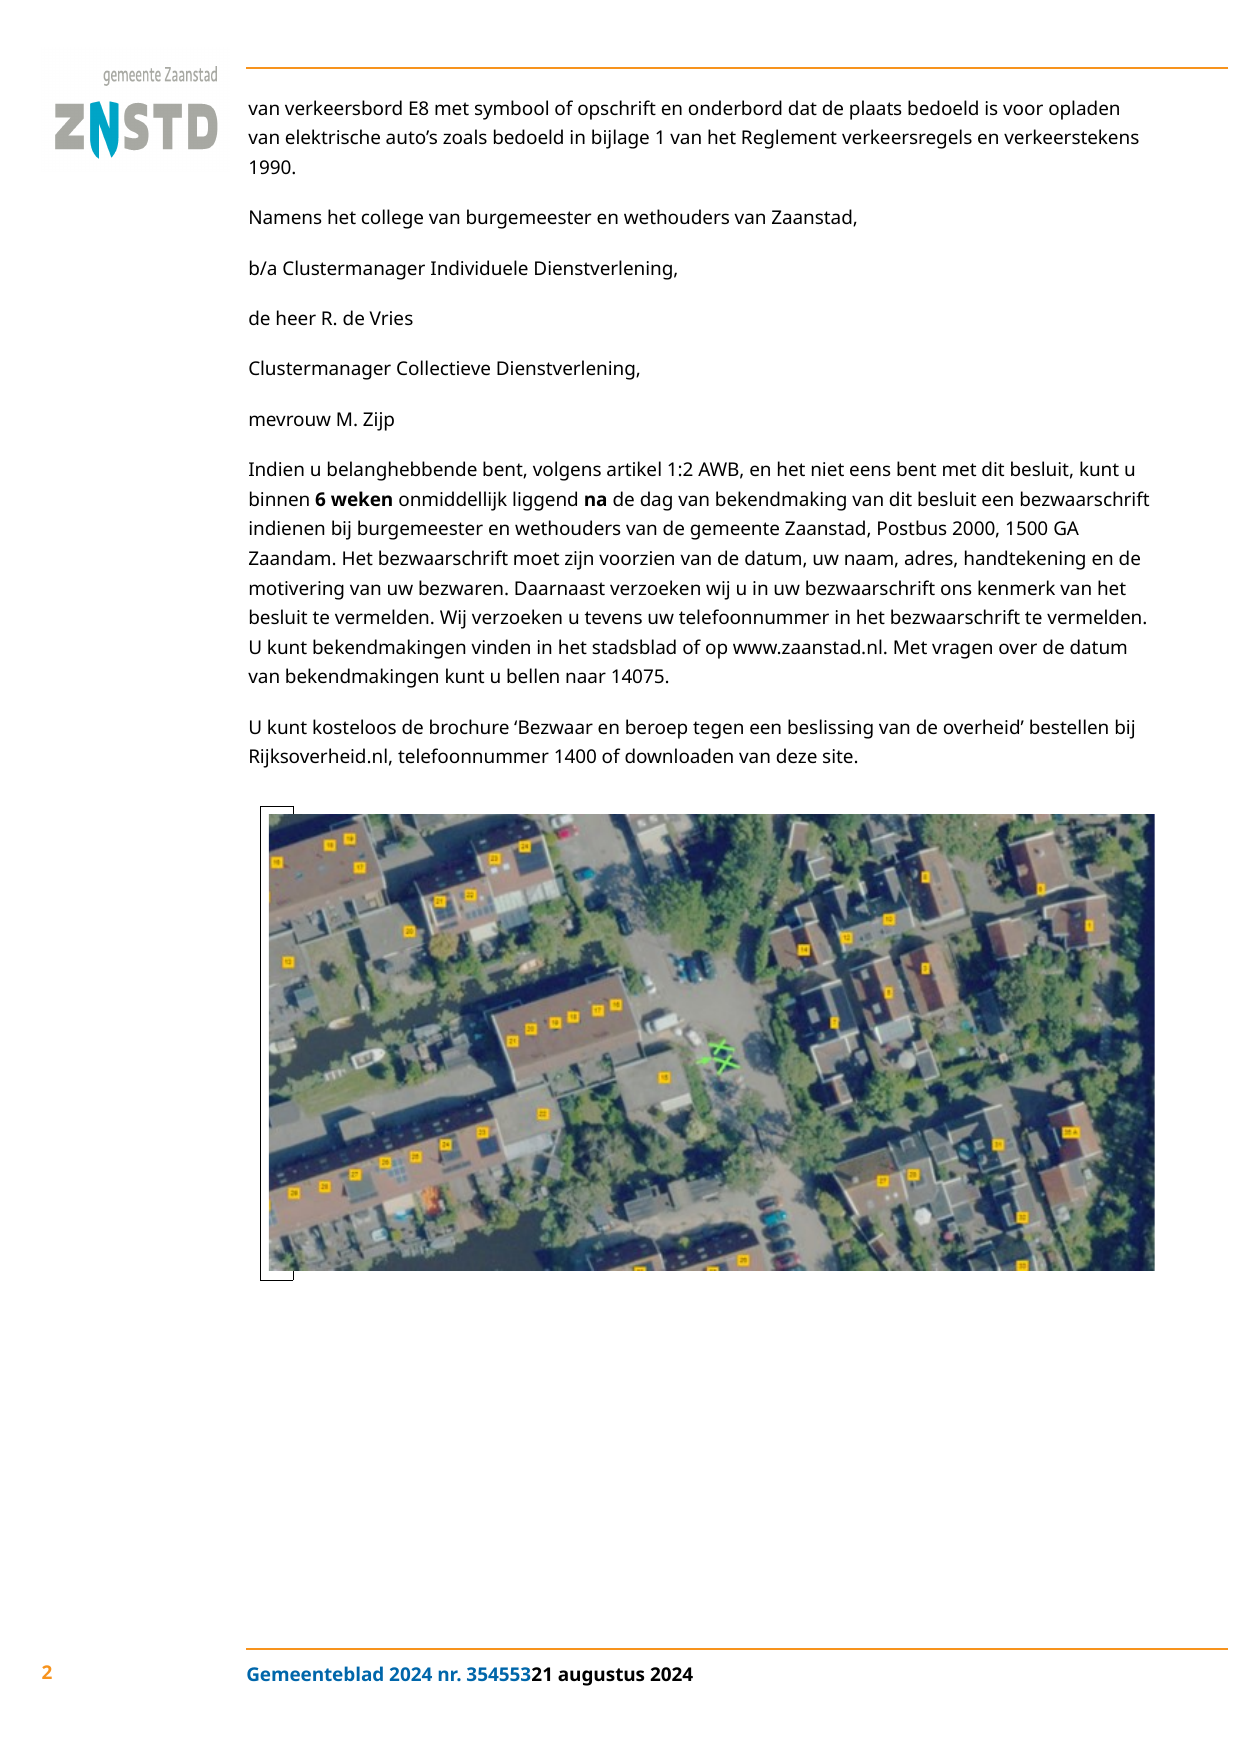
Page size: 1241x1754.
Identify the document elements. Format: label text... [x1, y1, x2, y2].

picture [268, 814, 1155, 1271]
text Clustermanager Collectieve Dienstverlening, [248, 356, 1152, 381]
text U kunt kosteloos de brochure ‘Bezwaar en beroep tegen een beslissing van de overheid’ bestellen bij Rijksoverheid.nl, telefoonnummer 1400 of downloaden van deze site. [248, 714, 1152, 769]
text van verkeersbord E8 met symbool of opschrift en onderbord dat de plaats bedoeld is voor opladen van elektrische auto’s zoals bedoeld in bijlage 1 van het Reglement verkeersregels en verkeerstekens 1990. [248, 95, 1152, 180]
text mevrouw M. Zijp [248, 406, 1152, 432]
text b/a Clustermanager Individuele Dienstverlening, [248, 255, 1152, 281]
picture [41, 47, 231, 172]
text Indien u belanghebbende bent, volgens artikel 1:2 AWB, en het niet eens bent met dit besluit, kunt u binnen 6 weken onmiddellijk liggend na de dag van bekendmaking van dit besluit een bezwaarschrift indienen bij burgemeester en wethouders van de gemeente Zaanstad, Postbus 2000, 1500 GA Zaandam. Het bezwaarschrift moet zijn voorzien van de datum, uw naam, adres, handtekening en de motivering van uw bezwaren. Daarnaast verzoeken wij u in uw bezwaarschrift ons kenmerk van het besluit te vermelden. Wij verzoeken u tevens uw telefoonnummer in het bezwaarschrift te vermelden. U kunt bekendmakingen vinden in het stadsblad of op www.zaanstad.nl. Met vragen over de datum van bekendmakingen kunt u bellen naar 14075. [248, 456, 1152, 689]
text de heer R. de Vries [248, 305, 1152, 331]
text Namens het college van burgemeester en wethouders van Zaanstad, [248, 204, 1152, 230]
